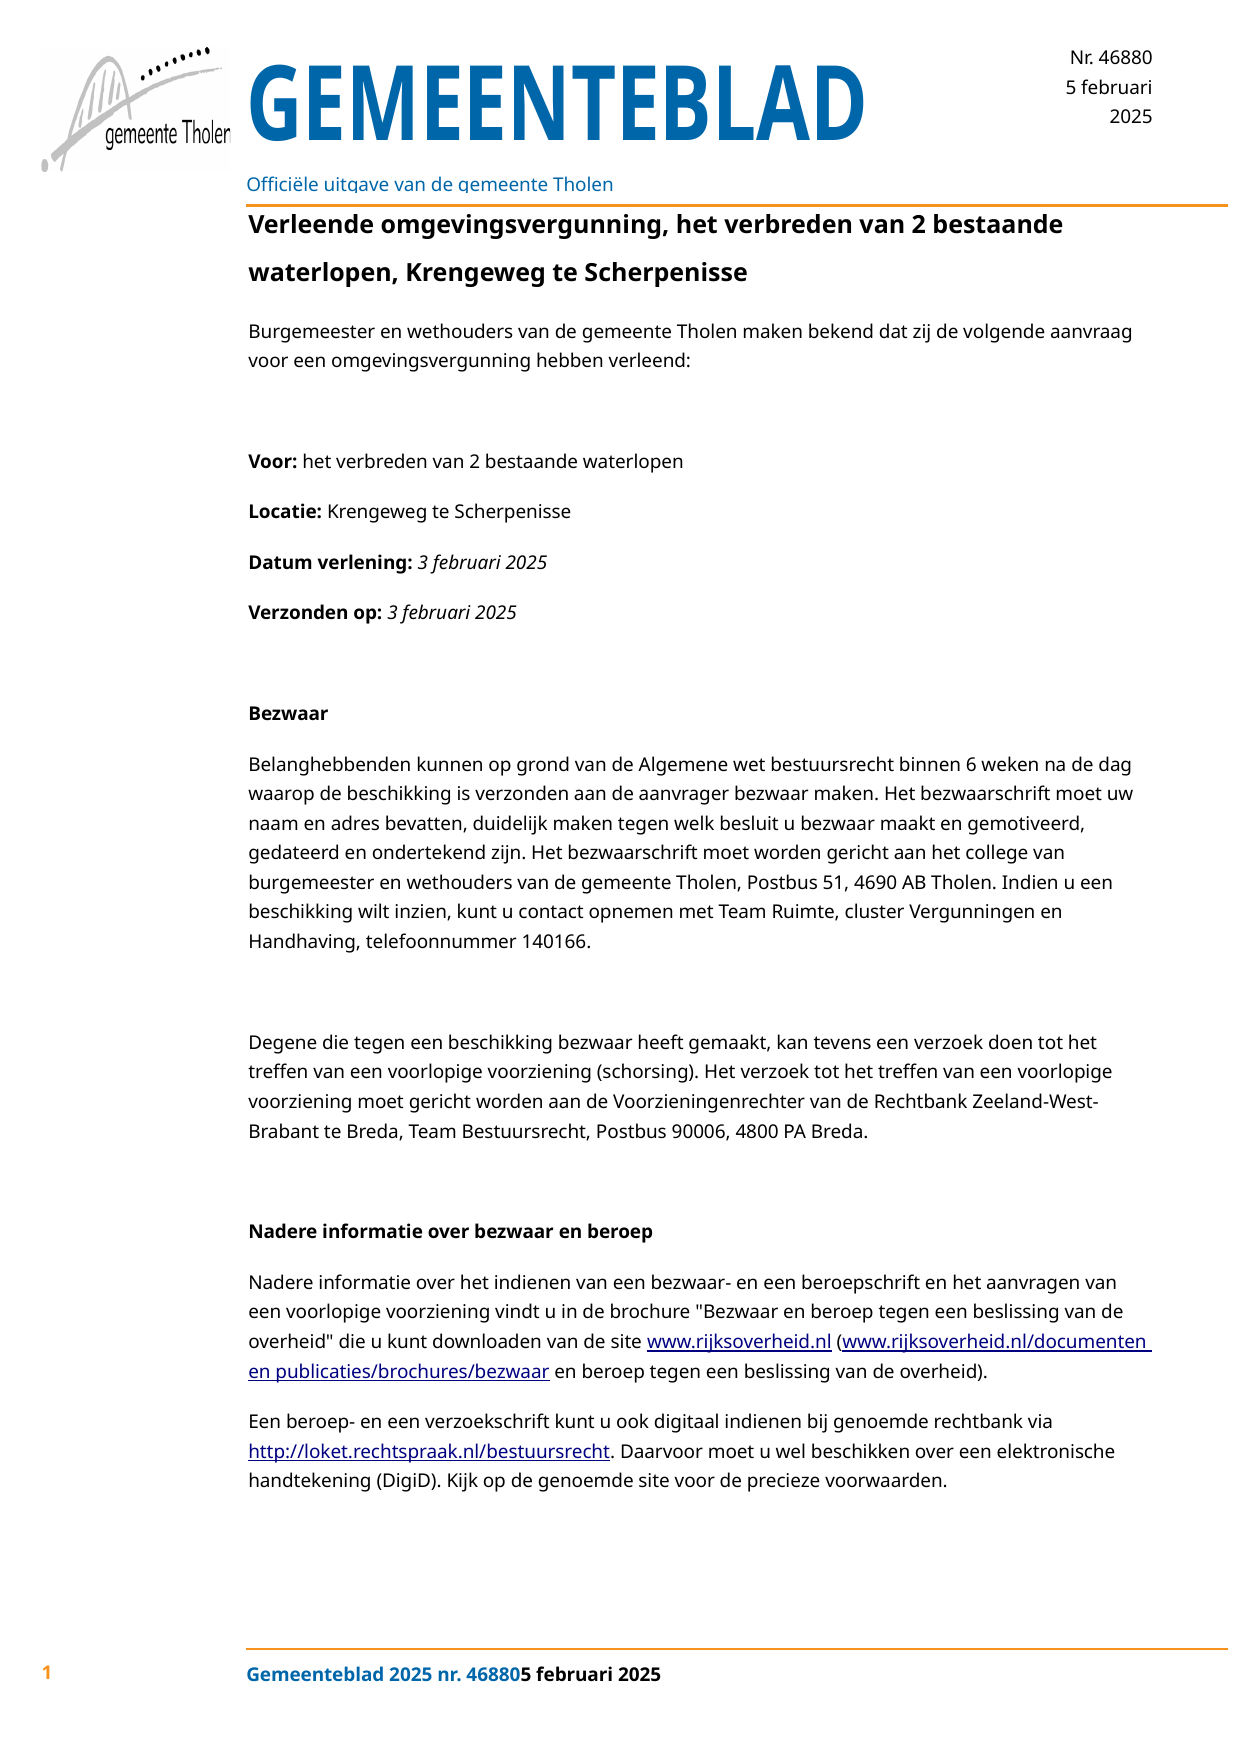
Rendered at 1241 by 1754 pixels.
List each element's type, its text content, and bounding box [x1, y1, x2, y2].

text Locatie: Krengeweg te Scherpenisse [248, 499, 1152, 524]
text Nadere informatie over het indienen van een bezwaar- en een beroepschrift en het aanvragen van een voorlopige voorziening vindt u in de brochure "Bezwaar en beroep tegen een beslissing van de overheid" die u kunt downloaden van de site www.rijksoverheid.nl (www.rijksoverheid.nl/documenten en publicaties/brochures/bezwaar en beroep tegen een beslissing van de overheid). [248, 1269, 1152, 1384]
text Verleende omgevingsvergunning, het verbreden van 2 bestaande waterlopen, Krengeweg te Scherpenisse [248, 207, 1152, 288]
text Burgemeester en wethouders van de gemeente Tholen maken bekend dat zij de volgende aanvraag voor een omgevingsvergunning hebben verleend: [248, 318, 1152, 373]
text Nadere informatie over bezwaar en beroep [248, 1219, 1152, 1244]
text Belanghebbenden kunnen op grond van de Algemene wet bestuursrecht binnen 6 weken na de dag waarop de beschikking is verzonden aan de aanvrager bezwaar maken. Het bezwaarschrift moet uw naam en adres bevatten, duidelijk maken tegen welk besluit u bezwaar maakt en gemotiveerd, gedateerd en ondertekend zijn. Het bezwaarschrift moet worden gericht aan het college van burgemeester en wethouders van de gemeente Tholen, Postbus 51, 4690 AB Tholen. Indien u een beschikking wilt inzien, kunt u contact opnemen met Team Ruimte, cluster Vergunningen en Handhaving, telefoonnummer 140166. [248, 751, 1152, 954]
text Bezwaar [248, 700, 1152, 726]
text Degene die tegen een beschikking bezwaar heeft gemaakt, kan tevens een verzoek doen tot het treffen van een voorlopige voorziening (schorsing). Het verzoek tot het treffen van een voorlopige voorziening moet gericht worden aan de Voorzieningenrechter van de Rechtbank Zeeland-West-Brabant te Breda, Team Bestuursrecht, Postbus 90006, 4800 PA Breda. [248, 1029, 1152, 1144]
text Een beroep- en een verzoekschrift kunt u ook digitaal indienen bij genoemde rechtbank via http://loket.rechtspraak.nl/bestuursrecht. Daarvoor moet u wel beschikken over een elektronische handtekening (DigiD). Kijk op de genoemde site voor de precieze voorwaarden. [248, 1408, 1152, 1493]
picture [41, 47, 231, 172]
text Verzonden op: 3 februari 2025 [248, 599, 1152, 625]
text Voor: het verbreden van 2 bestaande waterlopen [248, 448, 1152, 474]
text Datum verlening: 3 februari 2025 [248, 549, 1152, 575]
